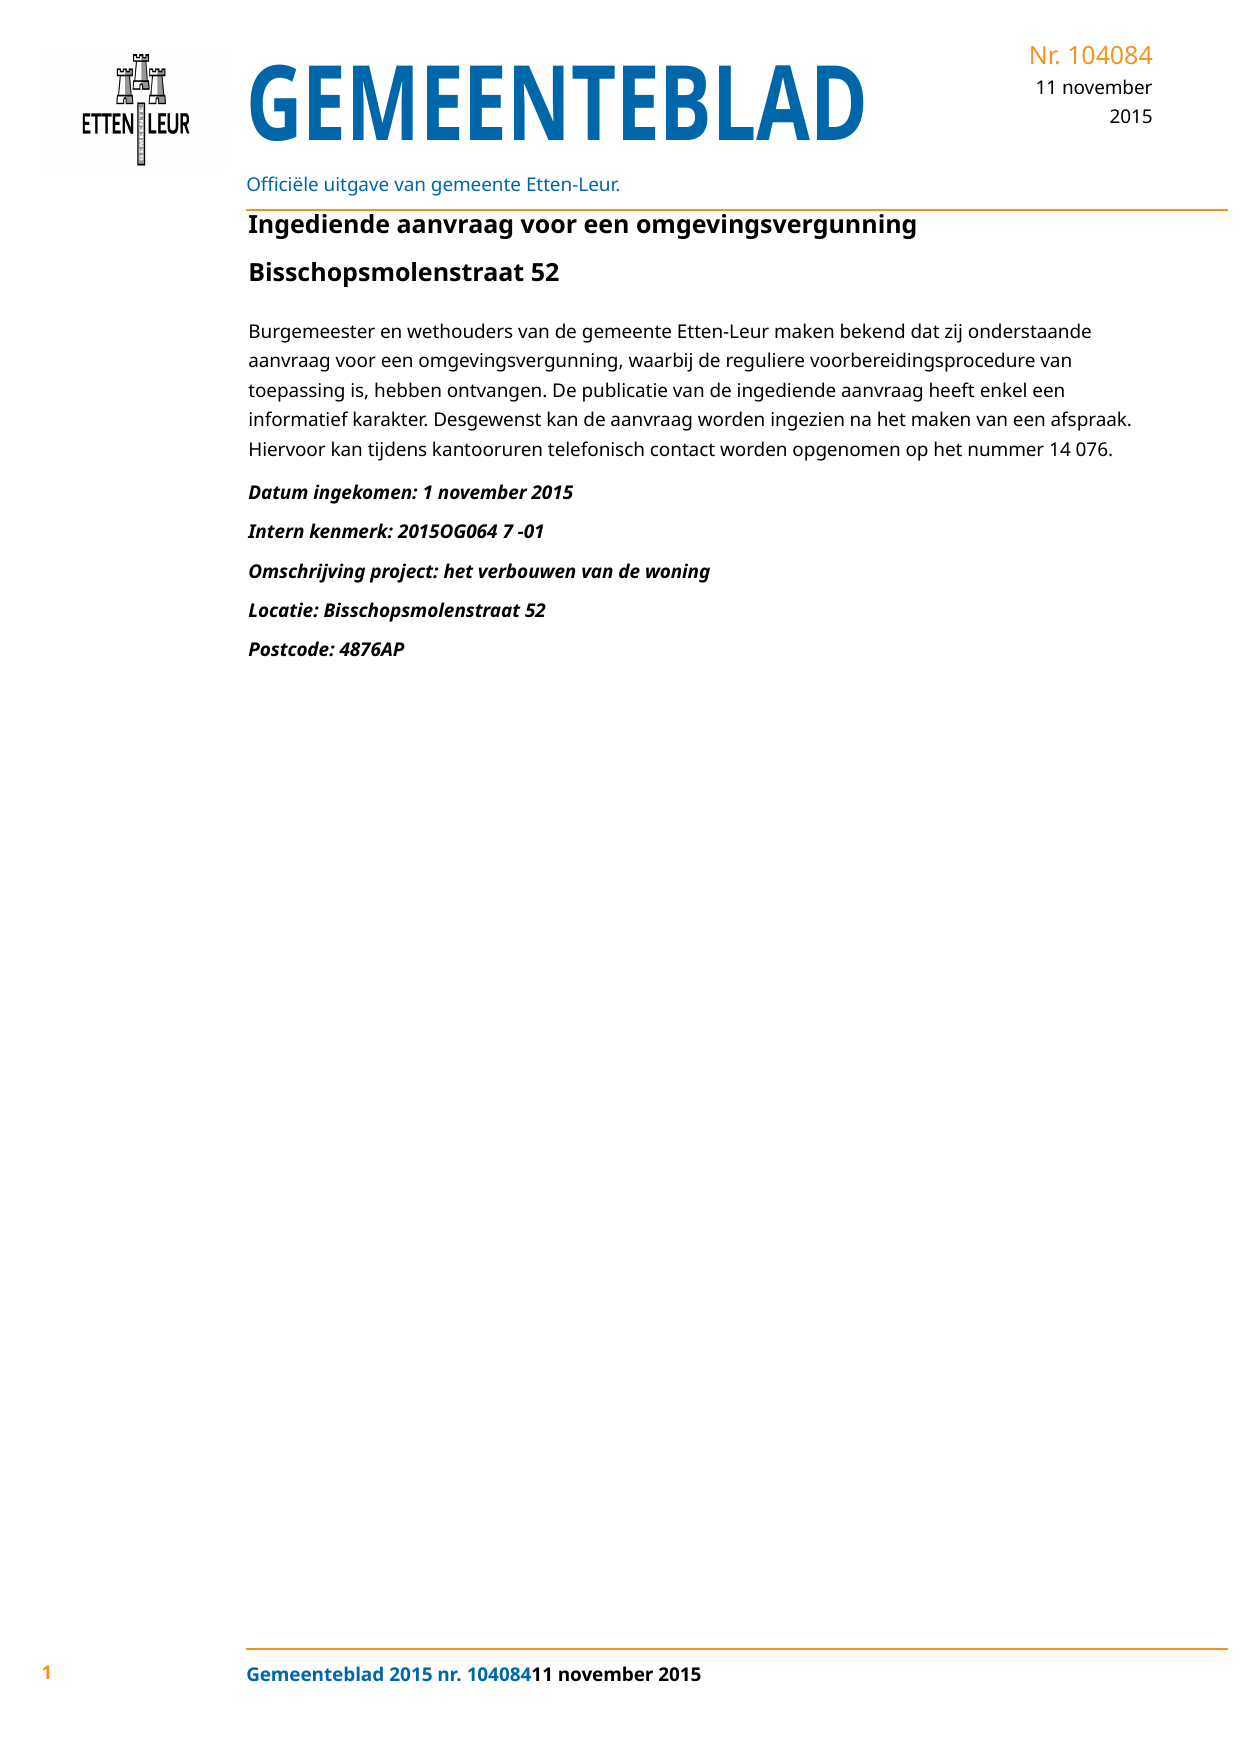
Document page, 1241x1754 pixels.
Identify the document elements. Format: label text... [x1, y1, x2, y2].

text Intern kenmerk: 2015OG064 7 -01 [248, 519, 1152, 544]
text Omschrijving project: het verbouwen van de woning [248, 558, 1152, 584]
text Burgemeester en wethouders van de gemeente Etten-Leur maken bekend dat zij onderstaande aanvraag voor een omgevingsvergunning, waarbij de reguliere voorbereidingsprocedure van toepassing is, hebben ontvangen. De publicatie van de ingediende aanvraag heeft enkel een informatief karakter. Desgewenst kan de aanvraag worden ingezien na het maken van een afspraak. Hiervoor kan tijdens kantooruren telefonisch contact worden opgenomen op het nummer 14 076. [248, 318, 1152, 462]
text Ingediende aanvraag voor een omgevingsvergunning Bisschopsmolenstraat 52 [248, 211, 1152, 288]
text Datum ingekomen: 1 november 2015 [248, 479, 1152, 505]
picture [41, 47, 231, 172]
text Postcode: 4876AP [248, 636, 1152, 662]
text Locatie: Bisschopsmolenstraat 52 [248, 597, 1152, 623]
